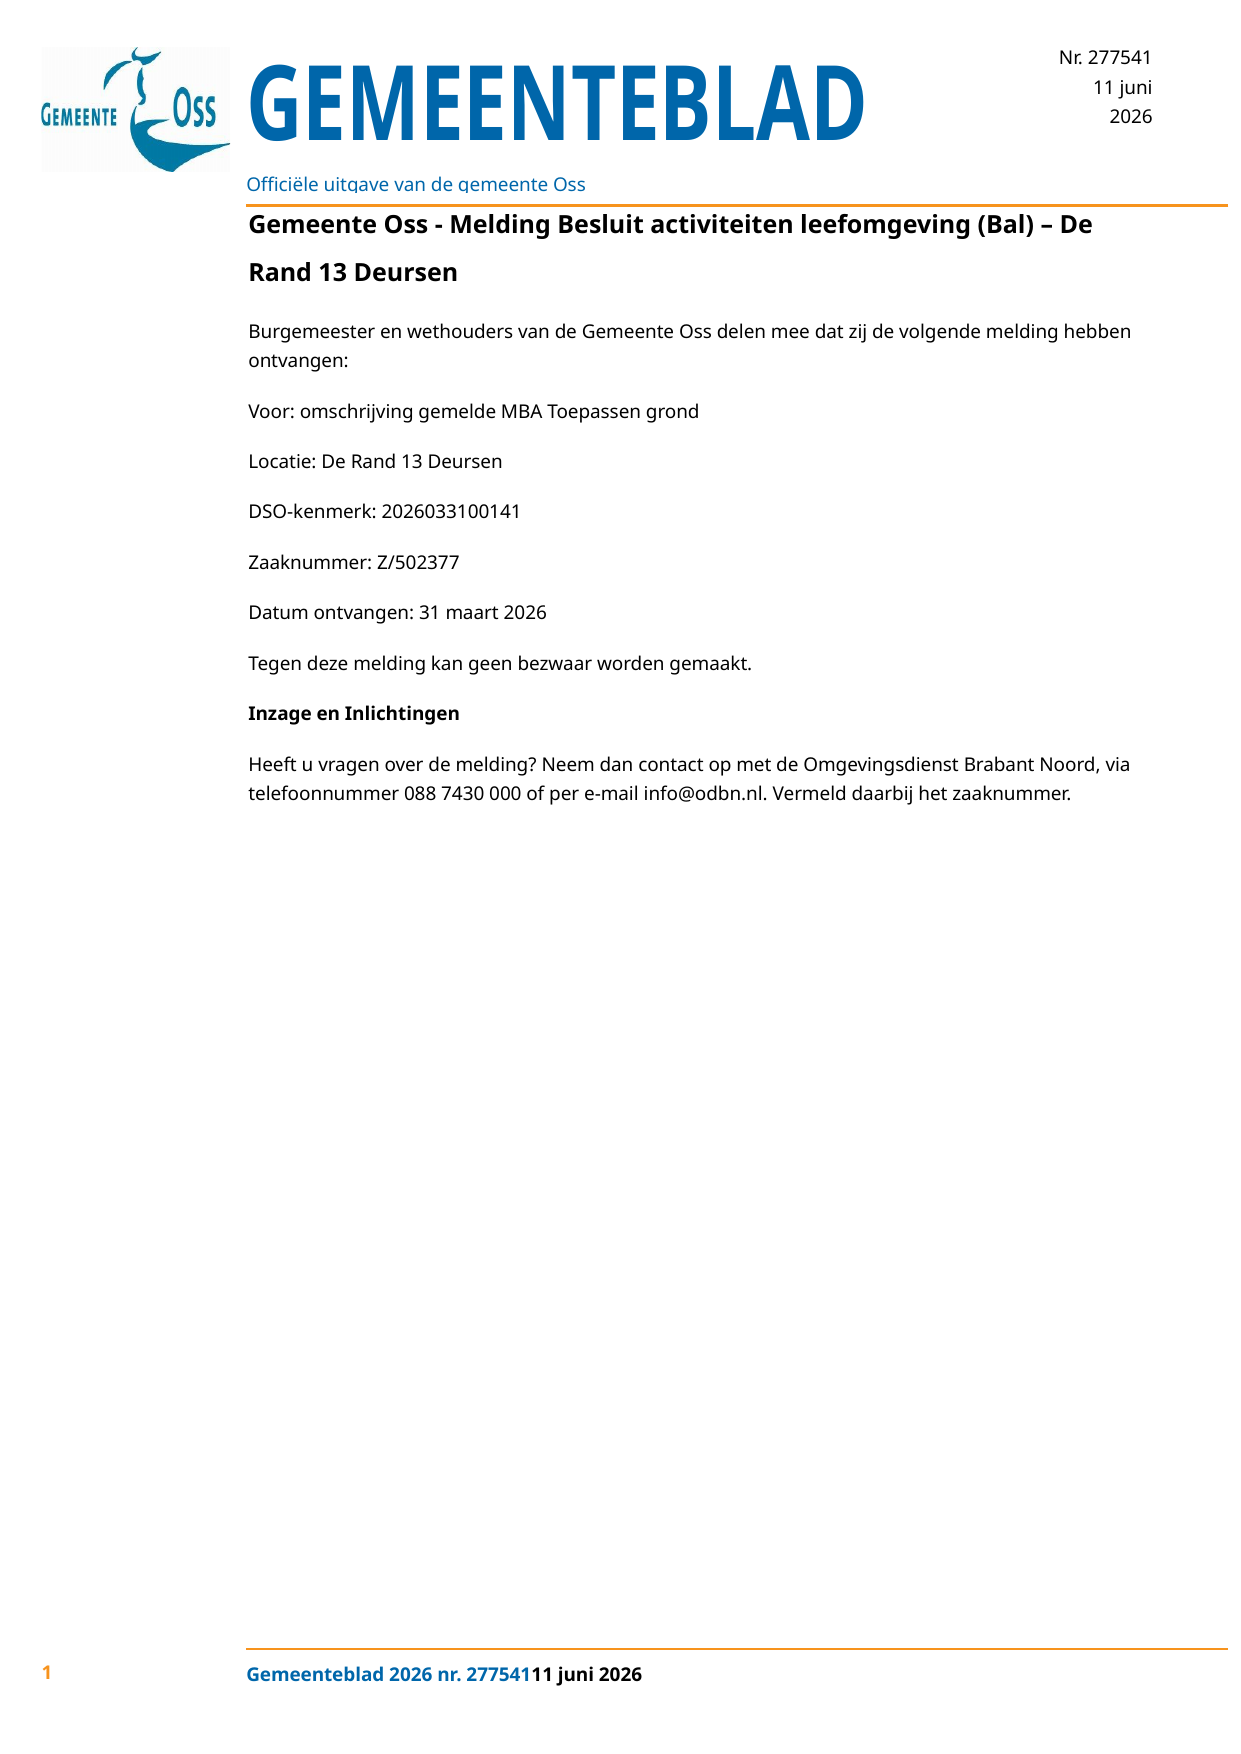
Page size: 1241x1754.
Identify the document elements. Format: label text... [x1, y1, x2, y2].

text Datum ontvangen: 31 maart 2026 [248, 599, 1152, 625]
text Gemeente Oss - Melding Besluit activiteiten leefomgeving (Bal) – De Rand 13 Deursen [248, 207, 1152, 288]
text Voor: omschrijving gemelde MBA Toepassen grond [248, 398, 1152, 424]
text Burgemeester en wethouders van de Gemeente Oss delen mee dat zij de volgende melding hebben ontvangen: [248, 318, 1152, 373]
text Heeft u vragen over de melding? Neem dan contact op met de Omgevingsdienst Brabant Noord, via telefoonnummer 088 7430 000 of per e-mail info@odbn.nl. Vermeld daarbij het zaaknummer. [248, 751, 1152, 806]
text Zaaknummer: Z/502377 [248, 549, 1152, 575]
text Inzage en Inlichtingen [248, 700, 1152, 726]
picture [41, 47, 231, 172]
text Locatie: De Rand 13 Deursen [248, 448, 1152, 474]
text Tegen deze melding kan geen bezwaar worden gemaakt. [248, 650, 1152, 676]
text DSO-kenmerk: 2026033100141 [248, 499, 1152, 524]
